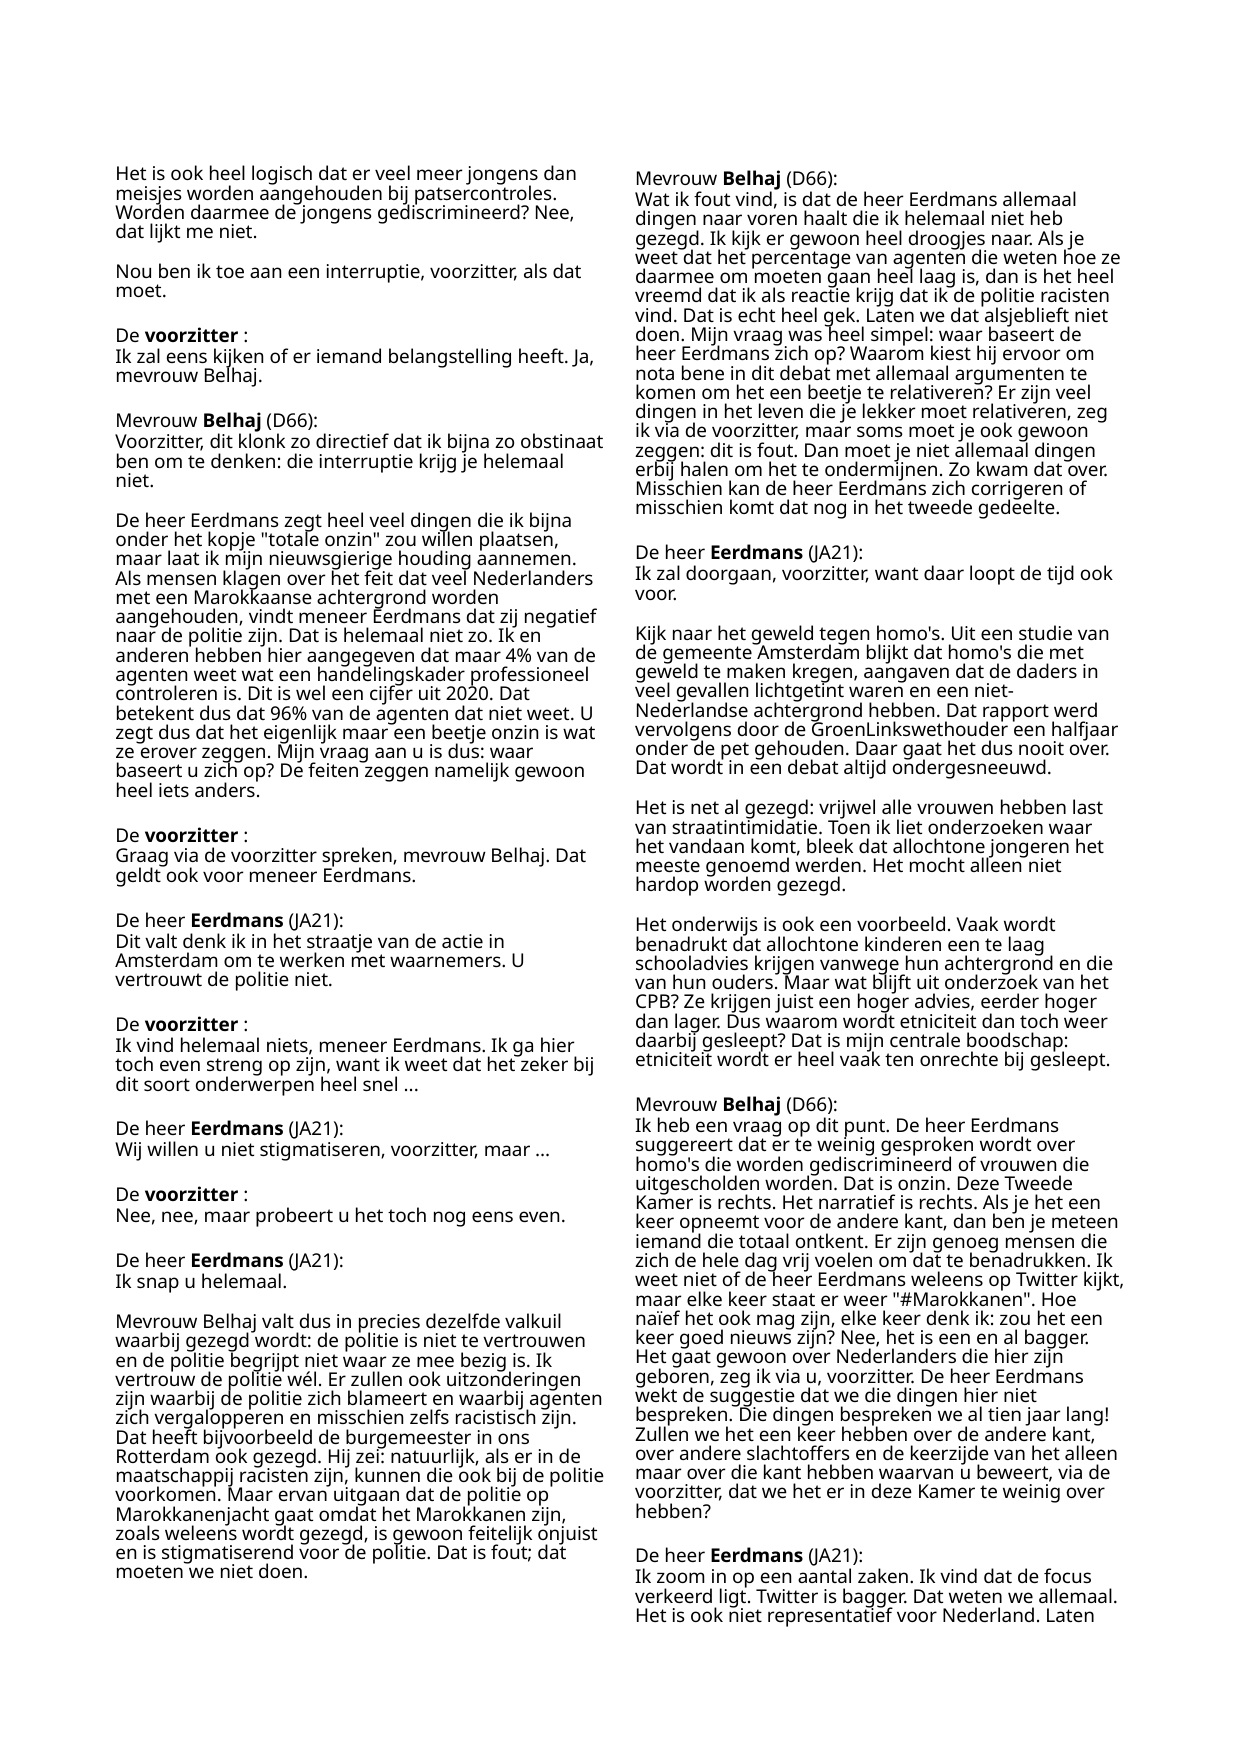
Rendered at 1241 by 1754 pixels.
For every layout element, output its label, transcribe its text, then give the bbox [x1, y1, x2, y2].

text De heer Eerdmans (JA21): [115, 1247, 605, 1273]
text Ik heb een vraag op dit punt. De heer Eerdmans suggereert dat er te weinig gesproken wordt over homo's die worden gediscrimineerd of vrouwen die uitgescholden worden. Dat is onzin. Deze Tweede Kamer is rechts. Het narratief is rechts. Als je het een keer opneemt voor de andere kant, dan ben je meteen iemand die totaal ontkent. Er zijn genoeg mensen die zich de hele dag vrij voelen om dat te benadrukken. Ik weet niet of de heer Eerdmans weleens op Twitter kijkt, maar elke keer staat er weer "#Marokkanen". Hoe naïef het ook mag zijn, elke keer denk ik: zou het een keer goed nieuws zijn? Nee, het is een en al bagger. Het gaat gewoon over Nederlanders die hier zijn geboren, zeg ik via u, voorzitter. De heer Eerdmans wekt de suggestie dat we die dingen hier niet bespreken. Die dingen bespreken we al tien jaar lang! Zullen we het een keer hebben over de andere kant, over andere slachtoffers en de keerzijde van het alleen maar over die kant hebben waarvan u beweert, via de voorzitter, dat we het er in deze Kamer te weinig over hebben? [635, 1117, 1125, 1522]
text De heer Eerdmans (JA21): [115, 1116, 605, 1141]
text Mevrouw Belhaj (D66): [635, 165, 1125, 191]
text Voorzitter, dit klonk zo directief dat ik bijna zo obstinaat ben om te denken: die interruptie krijg je helemaal niet. [115, 433, 605, 491]
text De voorzitter : [115, 1181, 605, 1207]
text Ik zal eens kijken of er iemand belangstelling heeft. Ja, mevrouw Belhaj. [115, 348, 605, 387]
text Het is net al gezegd: vrijwel alle vrouwen hebben last van straatintimidatie. Toen ik liet onderzoeken waar het vandaan komt, bleek dat allochtone jongeren het meeste genoemd werden. Het mocht alleen niet hardop worden gezegd. [635, 799, 1125, 896]
text De voorzitter : [115, 822, 605, 847]
text Het onderwijs is ook een voorbeeld. Vaak wordt benadrukt dat allochtone kinderen een te laag schooladvies krijgen vanwege hun achtergrond en die van hun ouders. Maar wat blijft uit onderzoek van het CPB? Ze krijgen juist een hoger advies, eerder hoger dan lager. Dus waarom wordt etniciteit dan toch weer daarbij gesleept? Dat is mijn centrale boodschap: etniciteit wordt er heel vaak ten onrechte bij gesleept. [635, 916, 1125, 1071]
text Ik zal doorgaan, voorzitter, want daar loopt de tijd ook voor. [635, 565, 1125, 604]
text Mevrouw Belhaj (D66): [635, 1091, 1125, 1117]
text De heer Eerdmans (JA21): [115, 907, 605, 933]
text Nou ben ik toe aan een interruptie, voorzitter, als dat moet. [115, 263, 605, 302]
text De voorzitter : [115, 322, 605, 348]
text De heer Eerdmans (JA21): [635, 1543, 1125, 1568]
text Ik vind helemaal niets, meneer Eerdmans. Ik ga hier toch even streng op zijn, want ik weet dat het zeker bij dit soort onderwerpen heel snel ... [115, 1037, 605, 1095]
text Het is ook heel logisch dat er veel meer jongens dan meisjes worden aangehouden bij patsercontroles. Worden daarmee de jongens gediscrimineerd? Nee, dat lijkt me niet. [115, 165, 605, 242]
text Ik snap u helemaal. [115, 1273, 605, 1292]
text De heer Eerdmans (JA21): [635, 539, 1125, 565]
text Wat ik fout vind, is dat de heer Eerdmans allemaal dingen naar voren haalt die ik helemaal niet heb gezegd. Ik kijk er gewoon heel droogjes naar. Als je weet dat het percentage van agenten die weten hoe ze daarmee om moeten gaan heel laag is, dan is het heel vreemd dat ik als reactie krijg dat ik de politie racisten vind. Dat is echt heel gek. Laten we dat alsjeblieft niet doen. Mijn vraag was heel simpel: waar baseert de heer Eerdmans zich op? Waarom kiest hij ervoor om nota bene in dit debat met allemaal argumenten te komen om het een beetje te relativeren? Er zijn veel dingen in het leven die je lekker moet relativeren, zeg ik via de voorzitter, maar soms moet je ook gewoon zeggen: dit is fout. Dan moet je niet allemaal dingen erbij halen om het te ondermijnen. Zo kwam dat over. Misschien kan de heer Eerdmans zich corrigeren of misschien komt dat nog in het tweede gedeelte. [635, 191, 1125, 519]
text De heer Eerdmans zegt heel veel dingen die ik bijna onder het kopje "totale onzin" zou willen plaatsen, maar laat ik mijn nieuwsgierige houding aannemen. Als mensen klagen over het feit dat veel Nederlanders met een Marokkaanse achtergrond worden aangehouden, vindt meneer Eerdmans dat zij negatief naar de politie zijn. Dat is helemaal niet zo. Ik en anderen hebben hier aangegeven dat maar 4% van de agenten weet wat een handelingskader professioneel controleren is. Dit is wel een cijfer uit 2020. Dat betekent dus dat 96% van de agenten dat niet weet. U zegt dus dat het eigenlijk maar een beetje onzin is wat ze erover zeggen. Mijn vraag aan u is dus: waar baseert u zich op? De feiten zeggen namelijk gewoon heel iets anders. [115, 512, 605, 801]
text De voorzitter : [115, 1011, 605, 1037]
text Nee, nee, maar probeert u het toch nog eens even. [115, 1207, 605, 1226]
text Wij willen u niet stigmatiseren, voorzitter, maar ... [115, 1141, 605, 1161]
text Mevrouw Belhaj (D66): [115, 408, 605, 433]
text Kijk naar het geweld tegen homo's. Uit een studie van de gemeente Amsterdam blijkt dat homo's die met geweld te maken kregen, aangaven dat de daders in veel gevallen lichtgetint waren en een niet-Nederlandse achtergrond hebben. Dat rapport werd vervolgens door de GroenLinkswethouder een halfjaar onder de pet gehouden. Daar gaat het dus nooit over. Dat wordt in een debat altijd ondergesneeuwd. [635, 624, 1125, 779]
text Mevrouw Belhaj valt dus in precies dezelfde valkuil waarbij gezegd wordt: de politie is niet te vertrouwen en de politie begrijpt niet waar ze mee bezig is. Ik vertrouw de politie wél. Er zullen ook uitzonderingen zijn waarbij de politie zich blameert en waarbij agenten zich vergalopperen en misschien zelfs racistisch zijn. Dat heeft bijvoorbeeld de burgemeester in ons Rotterdam ook gezegd. Hij zei: natuurlijk, als er in de maatschappij racisten zijn, kunnen die ook bij de politie voorkomen. Maar ervan uitgaan dat de politie op Marokkanenjacht gaat omdat het Marokkanen zijn, zoals weleens wordt gezegd, is gewoon feitelijk onjuist en is stigmatiserend voor de politie. Dat is fout; dat moeten we niet doen. [115, 1313, 605, 1583]
text Graag via de voorzitter spreken, mevrouw Belhaj. Dat geldt ook voor meneer Eerdmans. [115, 847, 605, 886]
text Dit valt denk ik in het straatje van de actie in Amsterdam om te werken met waarnemers. U vertrouwt de politie niet. [115, 933, 605, 990]
text Ik zoom in op een aantal zaken. Ik vind dat de focus verkeerd ligt. Twitter is bagger. Dat weten we allemaal. Het is ook niet representatief voor Nederland. Laten [635, 1568, 1125, 1626]
